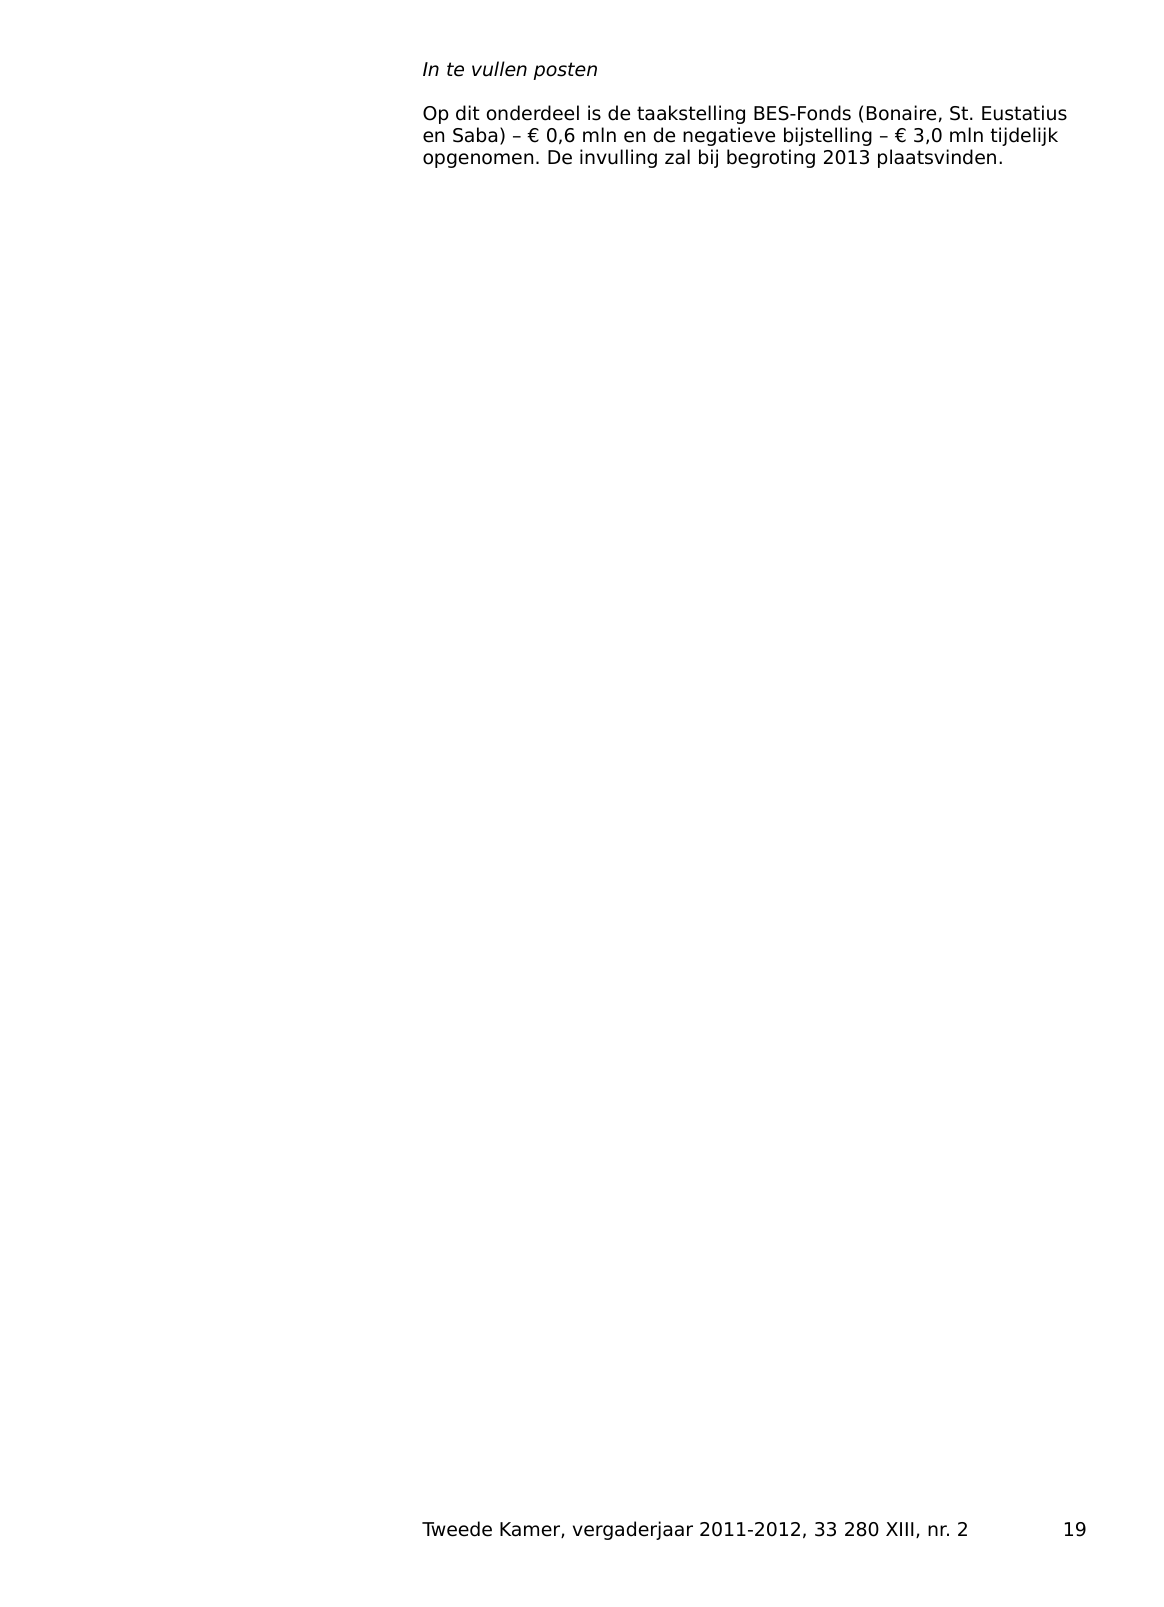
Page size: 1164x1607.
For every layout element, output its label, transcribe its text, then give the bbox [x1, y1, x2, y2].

text Op dit onderdeel is de taakstelling BES-Fonds (Bonaire, St. Eustatius en Saba) – € 0,6 mln en de negatieve bijstelling – € 3,0 mln tijdelijk opgenomen. De invulling zal bij begroting 2013 plaatsvinden. [422, 103, 1087, 169]
subtitle In te vullen posten [422, 59, 1087, 81]
